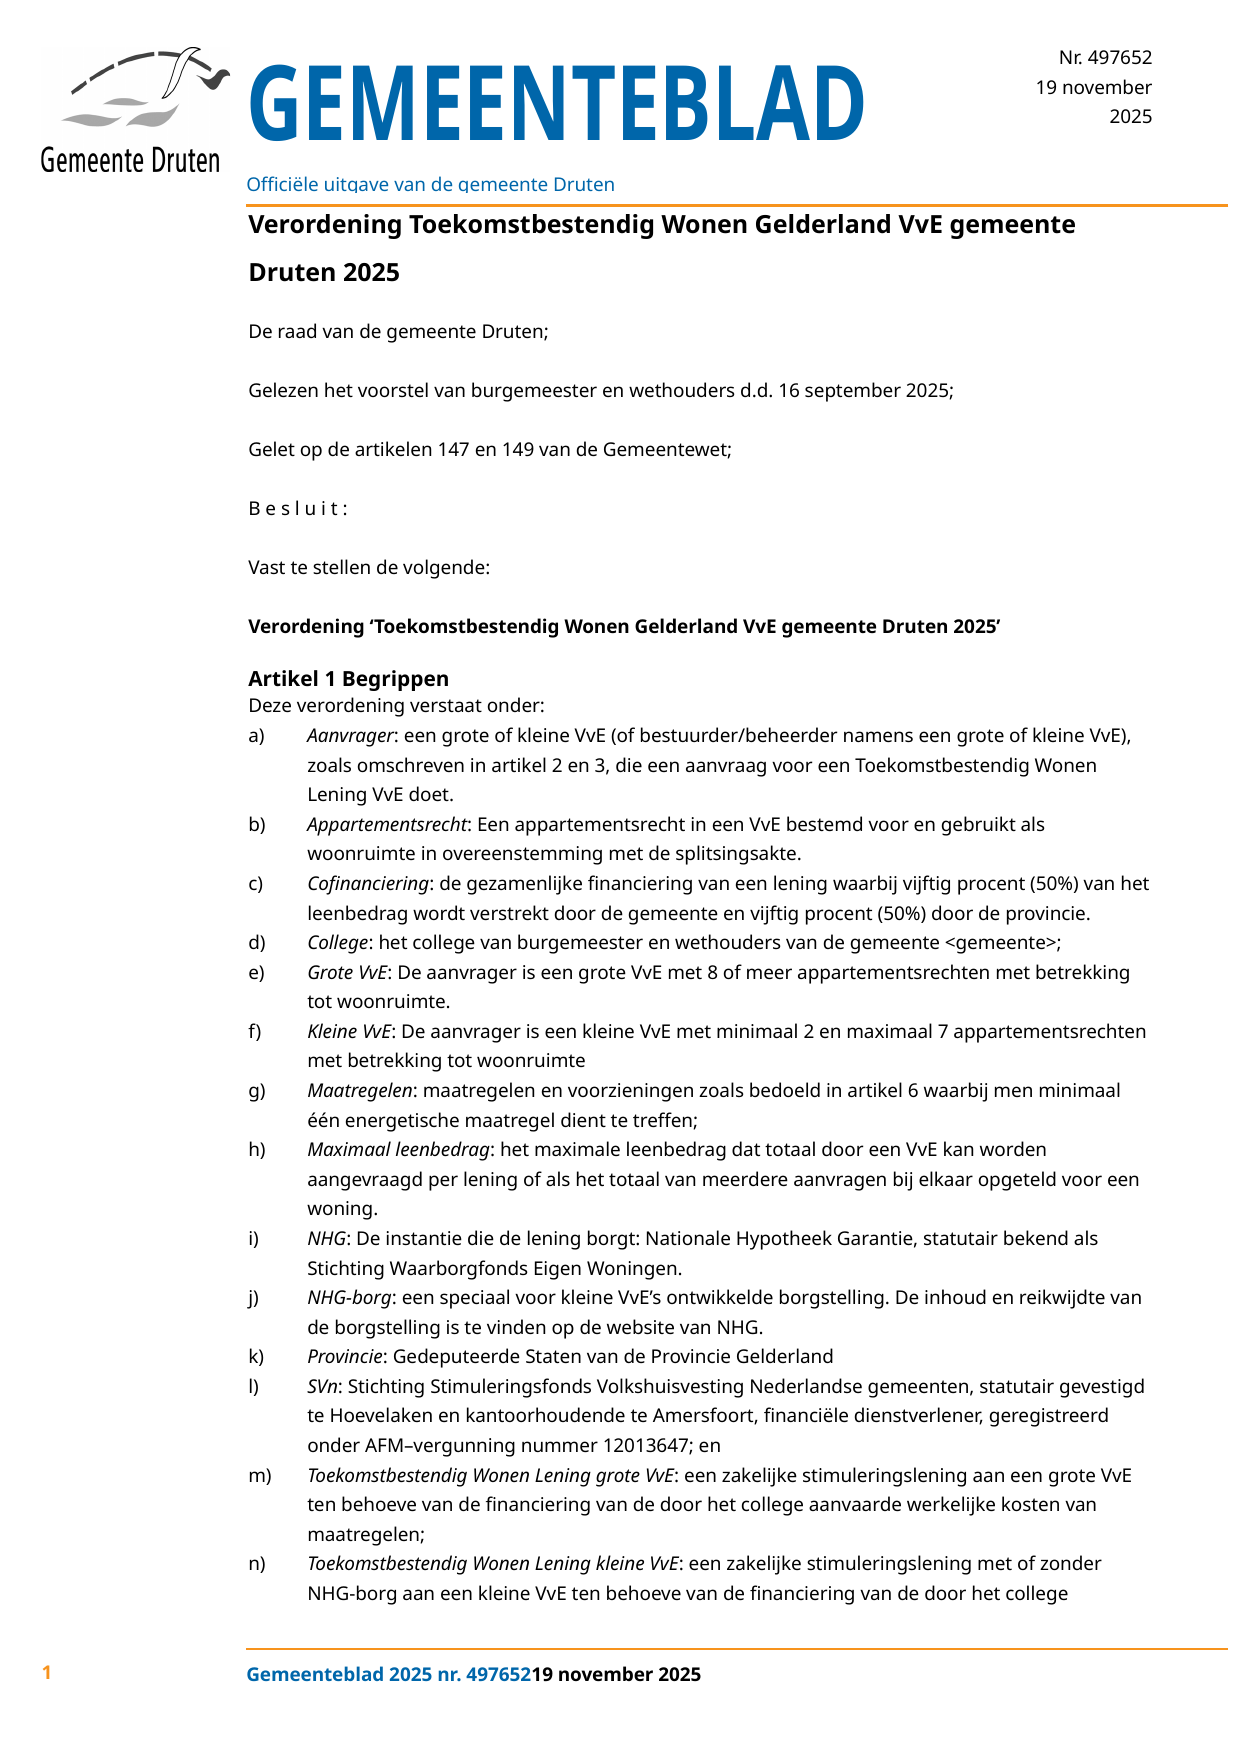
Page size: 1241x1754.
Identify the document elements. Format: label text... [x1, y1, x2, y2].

text Vast te stellen de volgende: [248, 554, 1152, 580]
list Cofinanciering: de gezamenlijke financiering van een lening waarbij vijftig procent (50%) van het leenbedrag wordt verstrekt door de gemeente en vijftig procent (50%) door de provincie. [248, 870, 1152, 925]
list Aanvrager: een grote of kleine VvE (of bestuurder/beheerder namens een grote of kleine VvE), zoals omschreven in artikel 2 en 3, die een aanvraag voor een Toekomstbestendig Wonen Lening VvE doet. [248, 722, 1152, 807]
text Artikel 1 Begrippen [248, 664, 1152, 693]
text Gelezen het voorstel van burgemeester en wethouders d.d. 16 september 2025; [248, 377, 1152, 403]
text Verordening Toekomstbestendig Wonen Gelderland VvE gemeente Druten 2025 [248, 207, 1152, 288]
list Toekomstbestendig Wonen Lening kleine VvE: een zakelijke stimuleringslening met of zonder NHG-borg aan een kleine VvE ten behoeve van de financiering van de door het college [248, 1551, 1152, 1606]
list Grote VvE: De aanvrager is een grote VvE met 8 of meer appartementsrechten met betrekking tot woonruimte. [248, 959, 1152, 1014]
list College: het college van burgemeester en wethouders van de gemeente <gemeente>; [248, 929, 1152, 955]
list NHG: De instantie die de lening borgt: Nationale Hypotheek Garantie, statutair bekend als Stichting Waarborgfonds Eigen Woningen. [248, 1225, 1152, 1280]
text Deze verordening verstaat onder: [248, 693, 1152, 718]
list SVn: Stichting Stimuleringsfonds Volkshuisvesting Nederlandse gemeenten, statutair gevestigd te Hoevelaken en kantoorhoudende te Amersfoort, financiële dienstverlener, geregistreerd onder AFM–vergunning nummer 12013647; en [248, 1373, 1152, 1458]
text Gelet op de artikelen 147 en 149 van de Gemeentewet; [248, 436, 1152, 462]
list Maximaal leenbedrag: het maximale leenbedrag dat totaal door een VvE kan worden aangevraagd per lening of als het totaal van meerdere aanvragen bij elkaar opgeteld voor een woning. [248, 1136, 1152, 1221]
list Provincie: Gedeputeerde Staten van de Provincie Gelderland [248, 1343, 1152, 1369]
text De raad van de gemeente Druten; [248, 318, 1152, 344]
list NHG-borg: een speciaal voor kleine VvE’s ontwikkelde borgstelling. De inhoud en reikwijdte van de borgstelling is te vinden op de website van NHG. [248, 1284, 1152, 1339]
list Appartementsrecht: Een appartementsrecht in een VvE bestemd voor en gebruikt als woonruimte in overeenstemming met de splitsingsakte. [248, 811, 1152, 866]
text Verordening ‘Toekomstbestendig Wonen Gelderland VvE gemeente Druten 2025’ [248, 614, 1152, 639]
text B e s l u i t : [248, 495, 1152, 521]
picture [41, 47, 231, 172]
list Kleine VvE: De aanvrager is een kleine VvE met minimaal 2 en maximaal 7 appartementsrechten met betrekking tot woonruimte [248, 1018, 1152, 1073]
list Toekomstbestendig Wonen Lening grote VvE: een zakelijke stimuleringslening aan een grote VvE ten behoeve van de financiering van de door het college aanvaarde werkelijke kosten van maatregelen; [248, 1462, 1152, 1547]
list Maatregelen: maatregelen en voorzieningen zoals bedoeld in artikel 6 waarbij men minimaal één energetische maatregel dient te treffen; [248, 1077, 1152, 1132]
